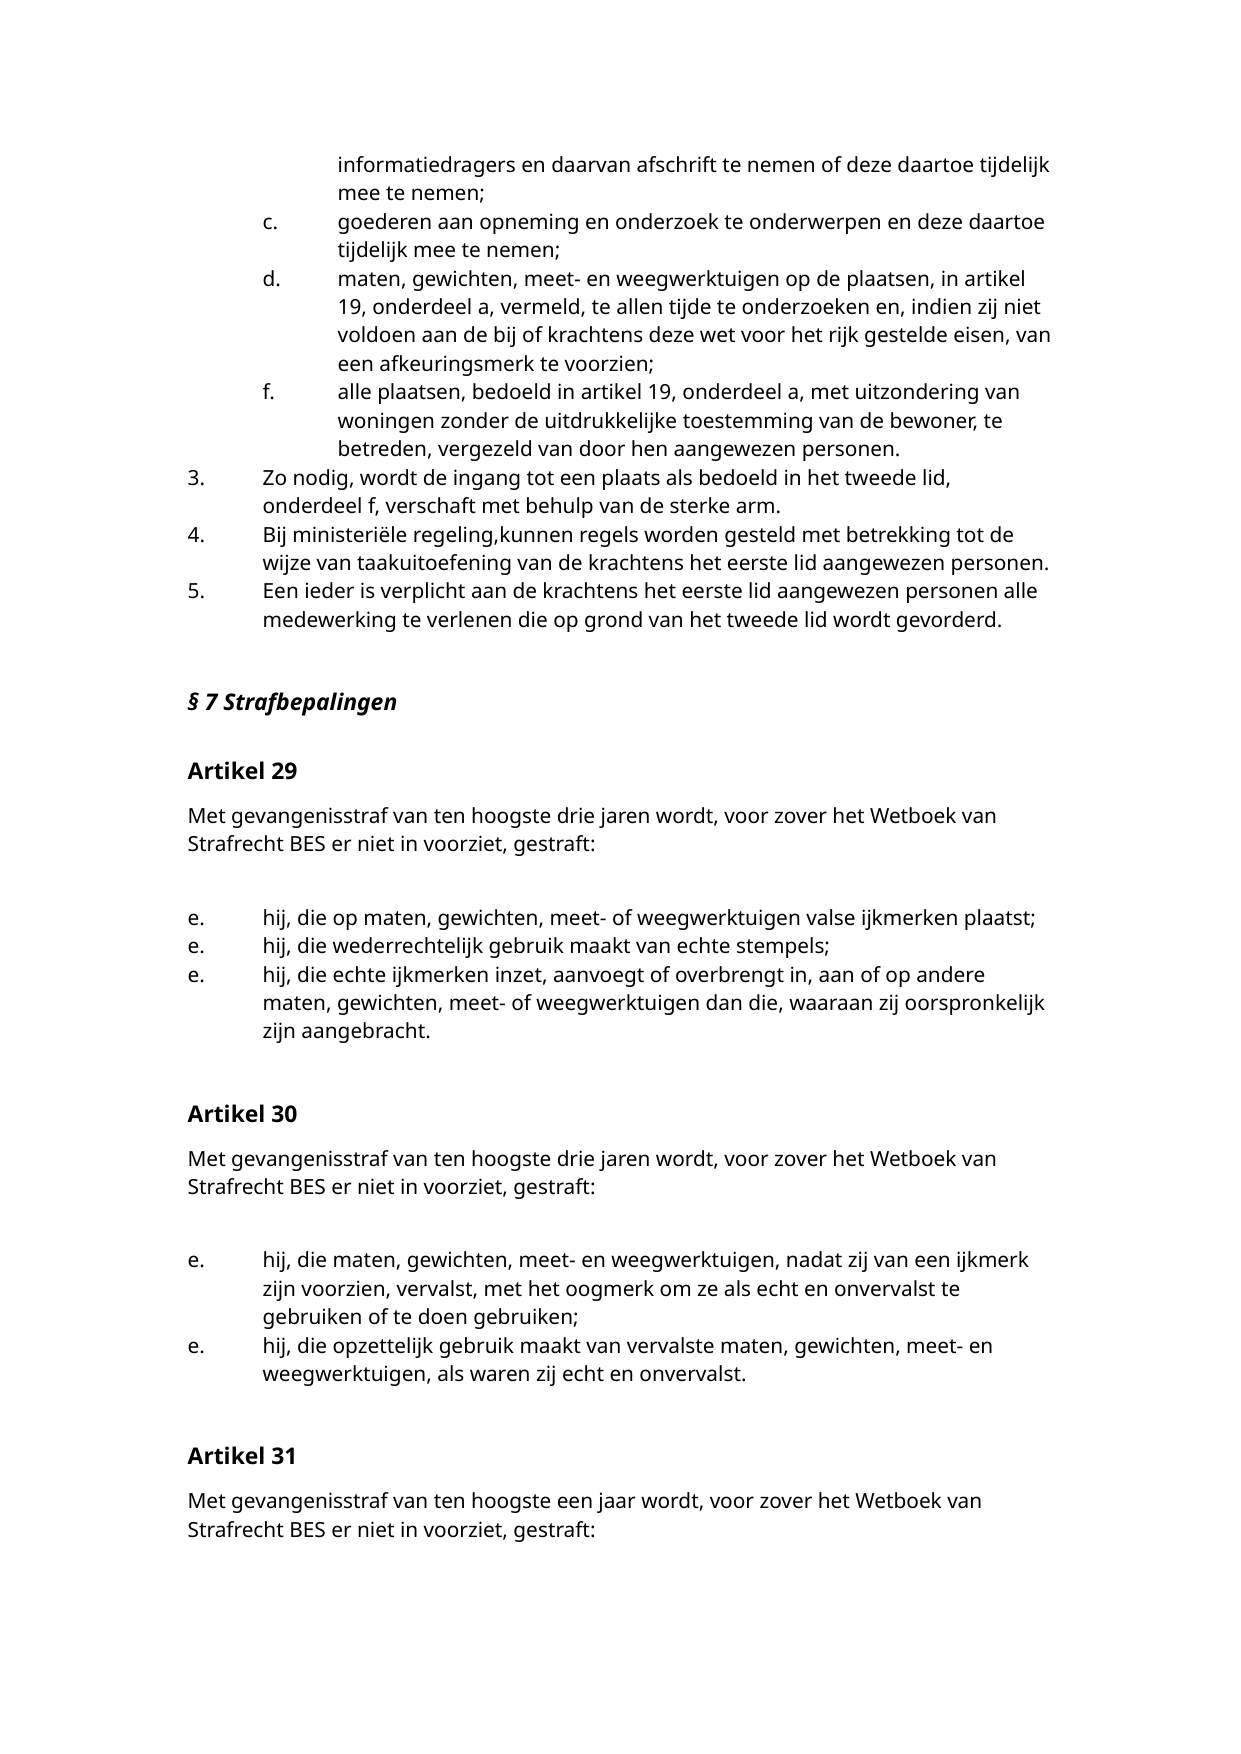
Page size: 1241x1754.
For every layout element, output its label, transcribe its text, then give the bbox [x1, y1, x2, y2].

list goederen aan opneming en onderzoek te onderwerpen en deze daartoe tijdelijk mee te nemen; [262, 207, 1053, 264]
list hij, die wederrechtelijk gebruik maakt van echte stempels; [187, 931, 1053, 960]
subtitle Artikel 31 [187, 1440, 1053, 1472]
list alle plaatsen, bedoeld in artikel 19, onderdeel a, met uitzondering van woningen zonder de uitdrukkelijke toestemming van de bewoner, te betreden, vergezeld van door hen aangewezen personen. [262, 377, 1053, 463]
list Een ieder is verplicht aan de krachtens het eerste lid aangewezen personen alle medewerking te verlenen die op grond van het tweede lid wordt gevorderd. [187, 577, 1053, 633]
list hij, die echte ijkmerken inzet, aanvoegt of overbrengt in, aan of op andere maten, gewichten, meet- of weegwerktuigen dan die, waaraan zij oorspronkelijk zijn aangebracht. [187, 960, 1053, 1045]
list Bij ministeriële regeling,kunnen regels worden gesteld met betrekking tot de wijze van taakuitoefening van de krachtens het eerste lid aangewezen personen. [187, 520, 1053, 577]
text Met gevangenisstraf van ten hoogste drie jaren wordt, voor zover het Wetboek van Strafrecht BES er niet in voorziet, gestraft: [187, 1144, 1053, 1201]
list hij, die op maten, gewichten, meet- of weegwerktuigen valse ijkmerken plaatst; [187, 903, 1053, 931]
subtitle Artikel 30 [187, 1097, 1053, 1129]
list hij, die maten, gewichten, meet- en weegwerktuigen, nadat zij van een ijkmerk zijn voorzien, vervalst, met het oogmerk om ze als echt en onvervalst te gebruiken of te doen gebruiken; [187, 1246, 1053, 1331]
list Zo nodig, wordt de ingang tot een plaats als bedoeld in het tweede lid, onderdeel f, verschaft met behulp van de sterke arm. [187, 463, 1053, 520]
text Met gevangenisstraf van ten hoogste een jaar wordt, voor zover het Wetboek van Strafrecht BES er niet in voorziet, gestraft: [187, 1487, 1053, 1543]
list informatiedragers en daarvan afschrift te nemen of deze daartoe tijdelijk mee te nemen; [262, 150, 1053, 207]
list maten, gewichten, meet- en weegwerktuigen op de plaatsen, in artikel 19, onderdeel a, vermeld, te allen tijde te onderzoeken en, indien zij niet voldoen aan de bij of krachtens deze wet voor het rijk gestelde eisen, van een afkeuringsmerk te voorzien; [262, 264, 1053, 377]
subtitle § 7 Strafbepalingen [187, 686, 1053, 717]
text Met gevangenisstraf van ten hoogste drie jaren wordt, voor zover het Wetboek van Strafrecht BES er niet in voorziet, gestraft: [187, 801, 1053, 858]
list hij, die opzettelijk gebruik maakt van vervalste maten, gewichten, meet- en weegwerktuigen, als waren zij echt en onvervalst. [187, 1331, 1053, 1388]
subtitle Artikel 29 [187, 755, 1053, 786]
